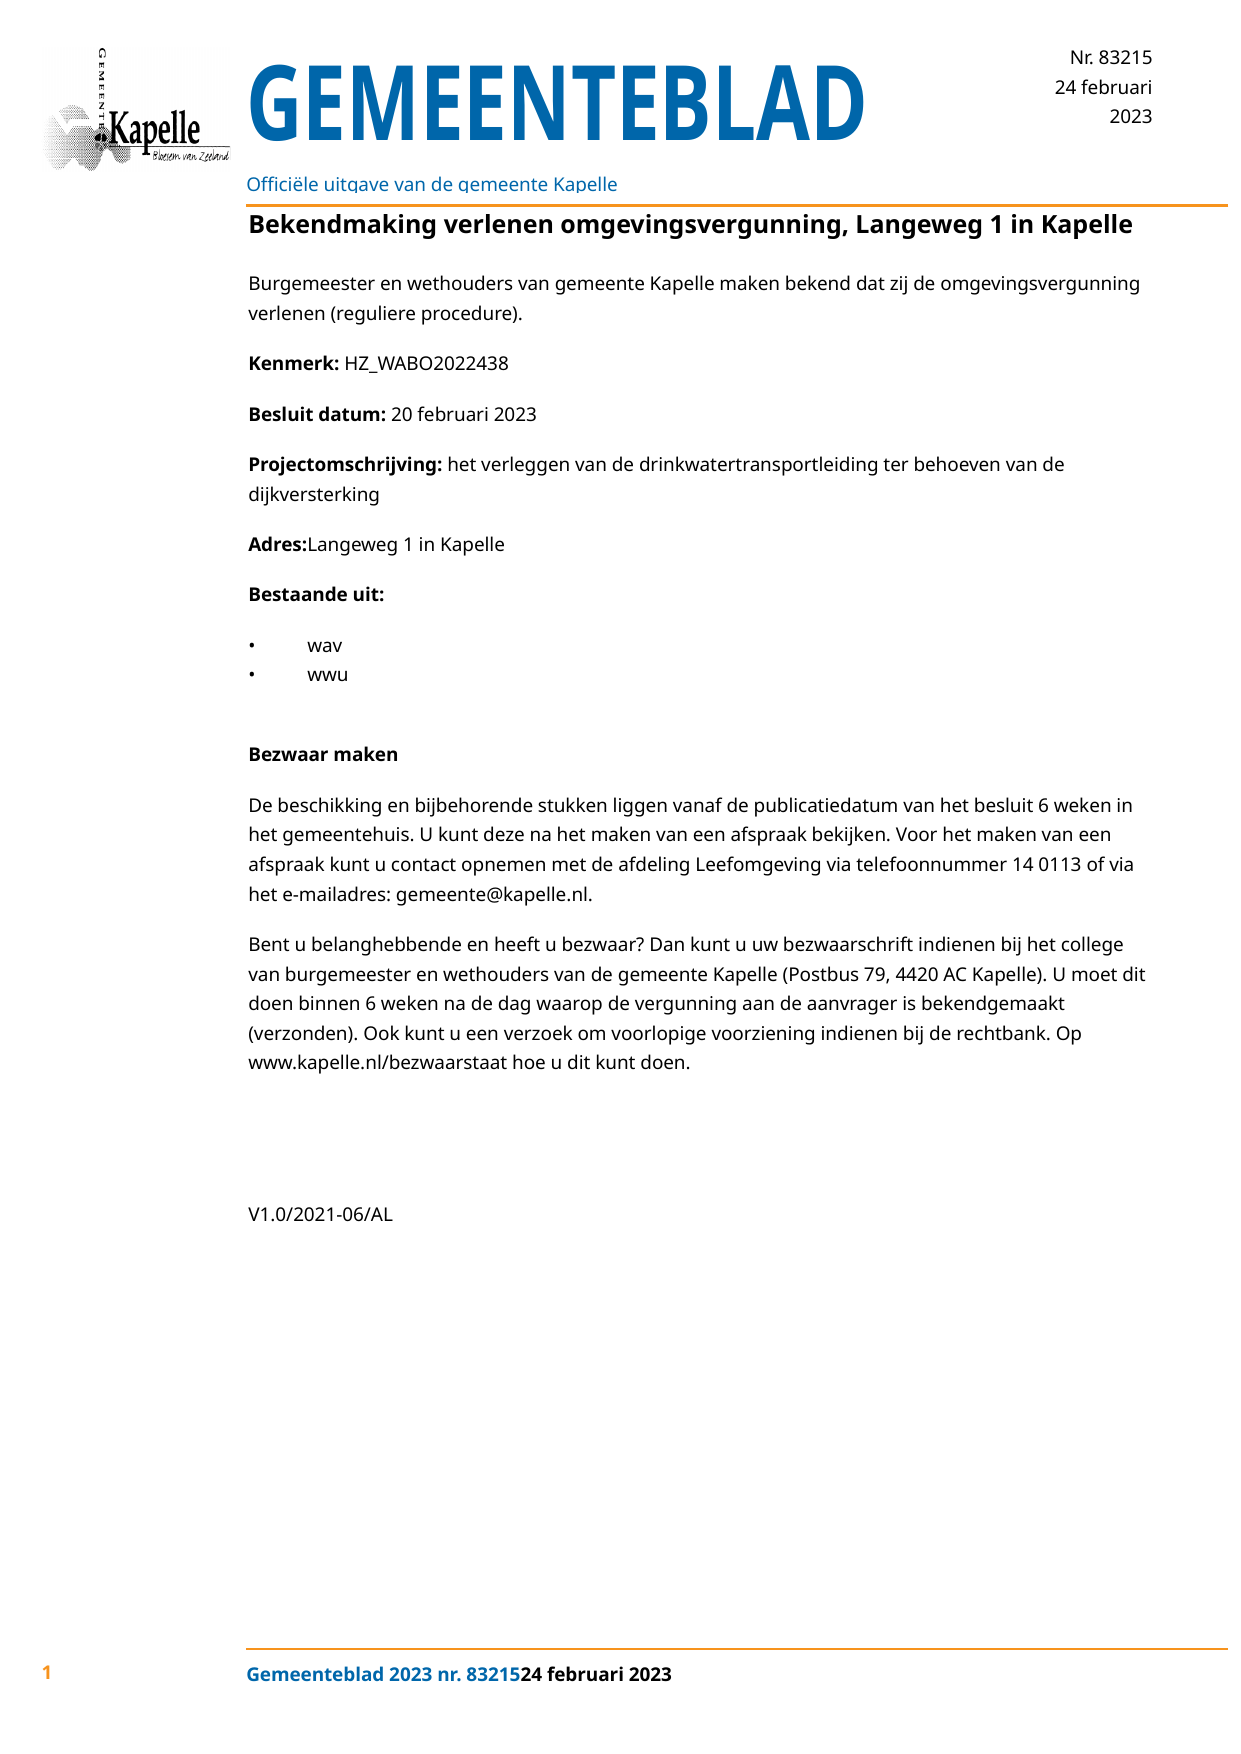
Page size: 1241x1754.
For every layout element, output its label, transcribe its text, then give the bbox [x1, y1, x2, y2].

text Kenmerk: HZ_WABO2022438 [248, 350, 1152, 376]
list wwu [248, 662, 1152, 687]
text De beschikking en bijbehorende stukken liggen vanaf de publicatiedatum van het besluit 6 weken in het gemeentehuis. U kunt deze na het maken van een afspraak bekijken. Voor het maken van een afspraak kunt u contact opnemen met de afdeling Leefomgeving via telefoonnummer 14 0113 of via het e-mailadres: gemeente@kapelle.nl. [248, 792, 1152, 906]
text V1.0/2021-06/AL [248, 1201, 1152, 1226]
list wav [248, 632, 1152, 658]
text Bestaande uit: [248, 582, 1152, 607]
text Burgemeester en wethouders van gemeente Kapelle maken bekend dat zij de omgevingsvergunning verlenen (reguliere procedure). [248, 270, 1152, 326]
text Bezwaar maken [248, 742, 1152, 767]
picture [41, 47, 231, 172]
text Projectomschrijving: het verleggen van de drinkwatertransportleiding ter behoeven van de dijkversterking [248, 451, 1152, 506]
text Bent u belanghebbende en heeft u bezwaar? Dan kunt u uw bezwaarschrift indienen bij het college van burgemeester en wethouders van de gemeente Kapelle (Postbus 79, 4420 AC Kapelle). U moet dit doen binnen 6 weken na de dag waarop de vergunning aan de aanvrager is bekendgemaakt (verzonden). Ook kunt u een verzoek om voorlopige voorziening indienen bij de rechtbank. Op www.kapelle.nl/bezwaarstaat hoe u dit kunt doen. [248, 931, 1152, 1075]
text Bekendmaking verlenen omgevingsvergunning, Langeweg 1 in Kapelle [248, 207, 1152, 241]
text Besluit datum: 20 februari 2023 [248, 401, 1152, 426]
text Adres:Langeweg 1 in Kapelle [248, 531, 1152, 557]
